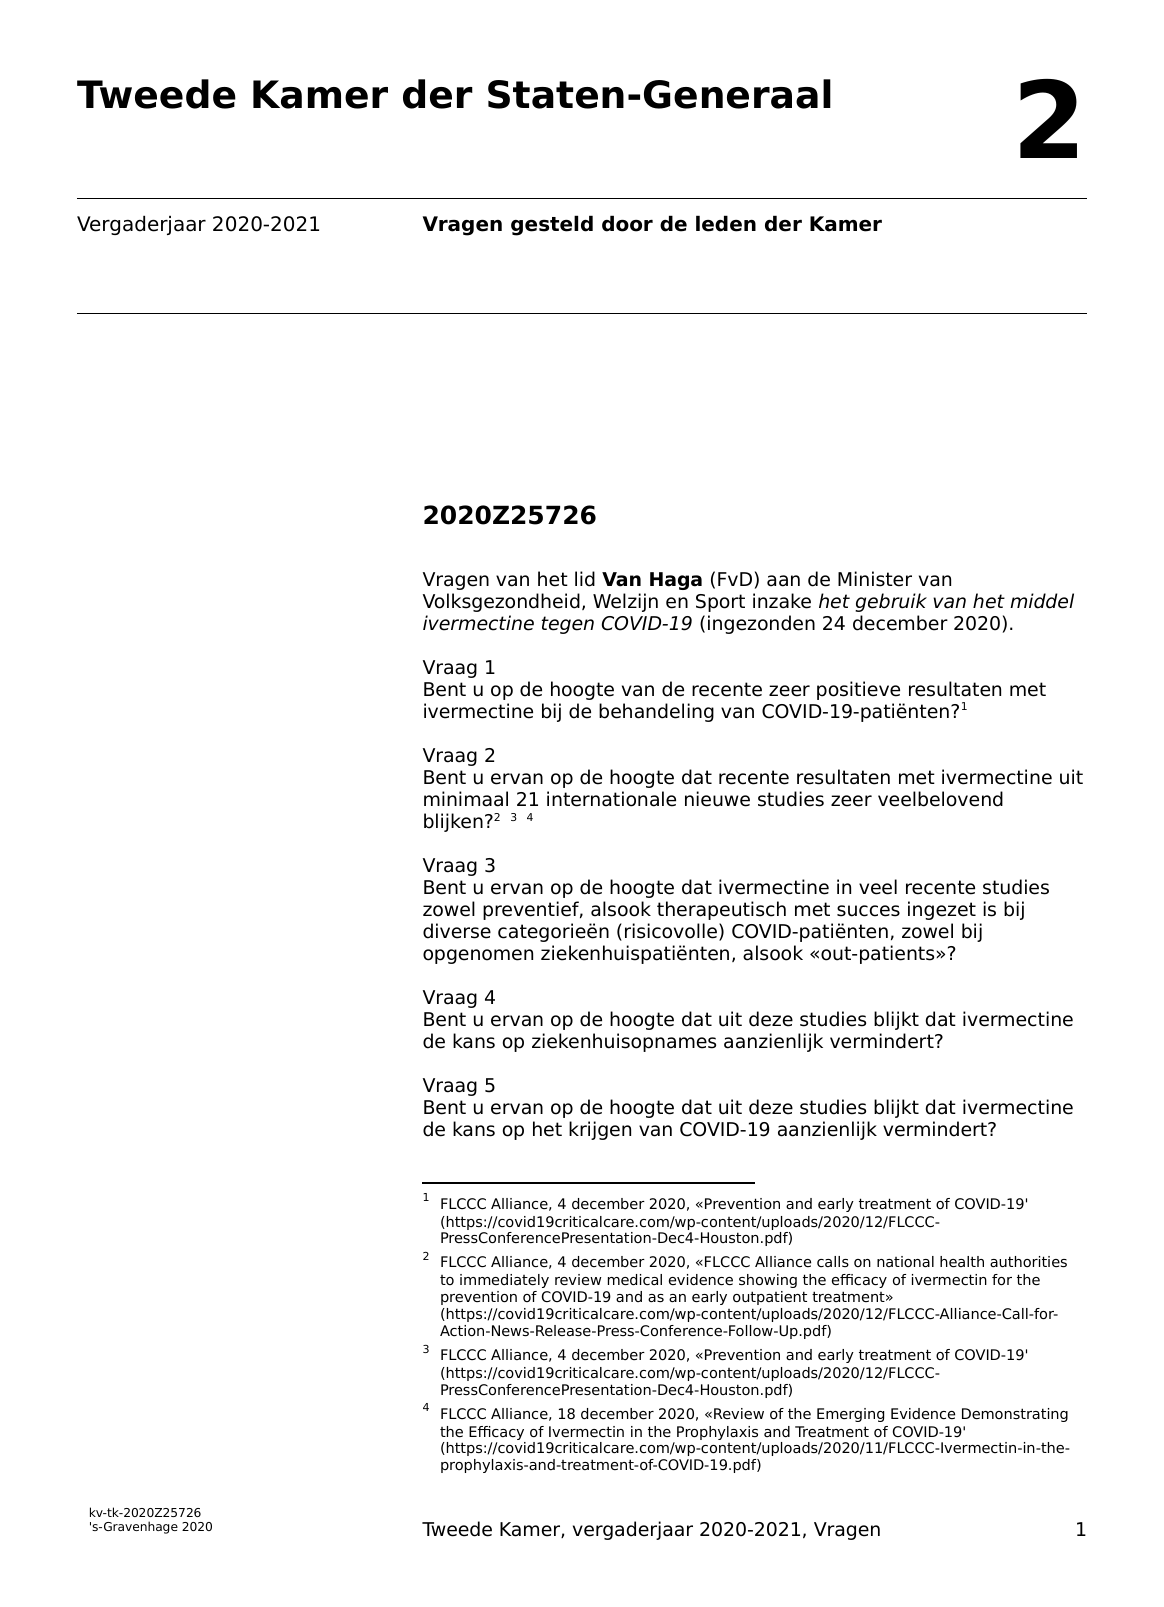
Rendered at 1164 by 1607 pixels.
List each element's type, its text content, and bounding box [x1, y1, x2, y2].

text FLCCC Alliance, 4 december 2020, «Prevention and early treatment of COVID-19' (https://covid19criticalcare.com/wp-content/uploads/2020/12/FLCCC-PressConferencePresentation-Dec4-Houston.pdf) [422, 1192, 1087, 1247]
table_cell Vragen gesteld door de leden der Kamer [422, 199, 1087, 313]
text Bent u ervan op de hoogte dat ivermectine in veel recente studies zowel preventief, alsook therapeutisch met succes ingezet is bij diverse categorieën (risicovolle) COVID-patiënten, zowel bij opgenomen ziekenhuispatiënten, alsook «out-patients»? [422, 877, 1087, 965]
text Bent u ervan op de hoogte dat recente resultaten met ivermectine uit minimaal 21 internationale nieuwe studies zeer veelbelovend blijken? [422, 767, 1087, 833]
text kv-tk-2020Z25726 [88, 1506, 323, 1520]
table_cell Vergaderjaar 2020-2021 [77, 199, 422, 313]
text FLCCC Alliance, 4 december 2020, «FLCCC Alliance calls on national health authorities to immediately review medical evidence showing the efficacy of ivermectin for the prevention of COVID-19 and as an early outpatient treatment» (https://covid19criticalcare.com/wp-content/uploads/2020/12/FLCCC-Alliance-Call-for-Action-News-Release-Press-Conference-Follow-Up.pdf) [422, 1250, 1087, 1340]
text Vraag 2 [422, 745, 1087, 767]
text Vraag 4 [422, 987, 1087, 1009]
table_header Tweede Kamer der Staten-Generaal [77, 59, 886, 198]
text FLCCC Alliance, 18 december 2020, «Review of the Emerging Evidence Demonstrating the Efficacy of Ivermectin in the Prophylaxis and Treatment of COVID-19' (https://covid19criticalcare.com/wp-content/uploads/2020/11/FLCCC-Ivermectin-in-the-prophylaxis-and-treatment-of-COVID-19.pdf) [422, 1402, 1087, 1474]
text 's-Gravenhage 2020 [88, 1520, 323, 1534]
text Vraag 1 [422, 657, 1087, 679]
table_header 2 [886, 59, 1087, 198]
text Vraag 3 [422, 855, 1087, 877]
text FLCCC Alliance, 4 december 2020, «Prevention and early treatment of COVID-19' (https://covid19criticalcare.com/wp-content/uploads/2020/12/FLCCC-PressConferencePresentation-Dec4-Houston.pdf) [422, 1343, 1087, 1399]
text Vraag 5 [422, 1075, 1087, 1097]
text Vragen van het lid Van Haga (FvD) aan de Minister van Volksgezondheid, Welzijn en Sport inzake het gebruik van het middel ivermectine tegen COVID-19 (ingezonden 24 december 2020). [422, 569, 1087, 635]
text Bent u ervan op de hoogte dat uit deze studies blijkt dat ivermectine de kans op het krijgen van COVID-19 aanzienlijk vermindert? [422, 1097, 1087, 1141]
text Bent u ervan op de hoogte dat uit deze studies blijkt dat ivermectine de kans op ziekenhuisopnames aanzienlijk vermindert? [422, 1009, 1087, 1053]
text 2020Z25726 [422, 501, 1087, 531]
text Bent u op de hoogte van de recente zeer positieve resultaten met ivermectine bij de behandeling van COVID-19-patiënten? [422, 679, 1087, 723]
